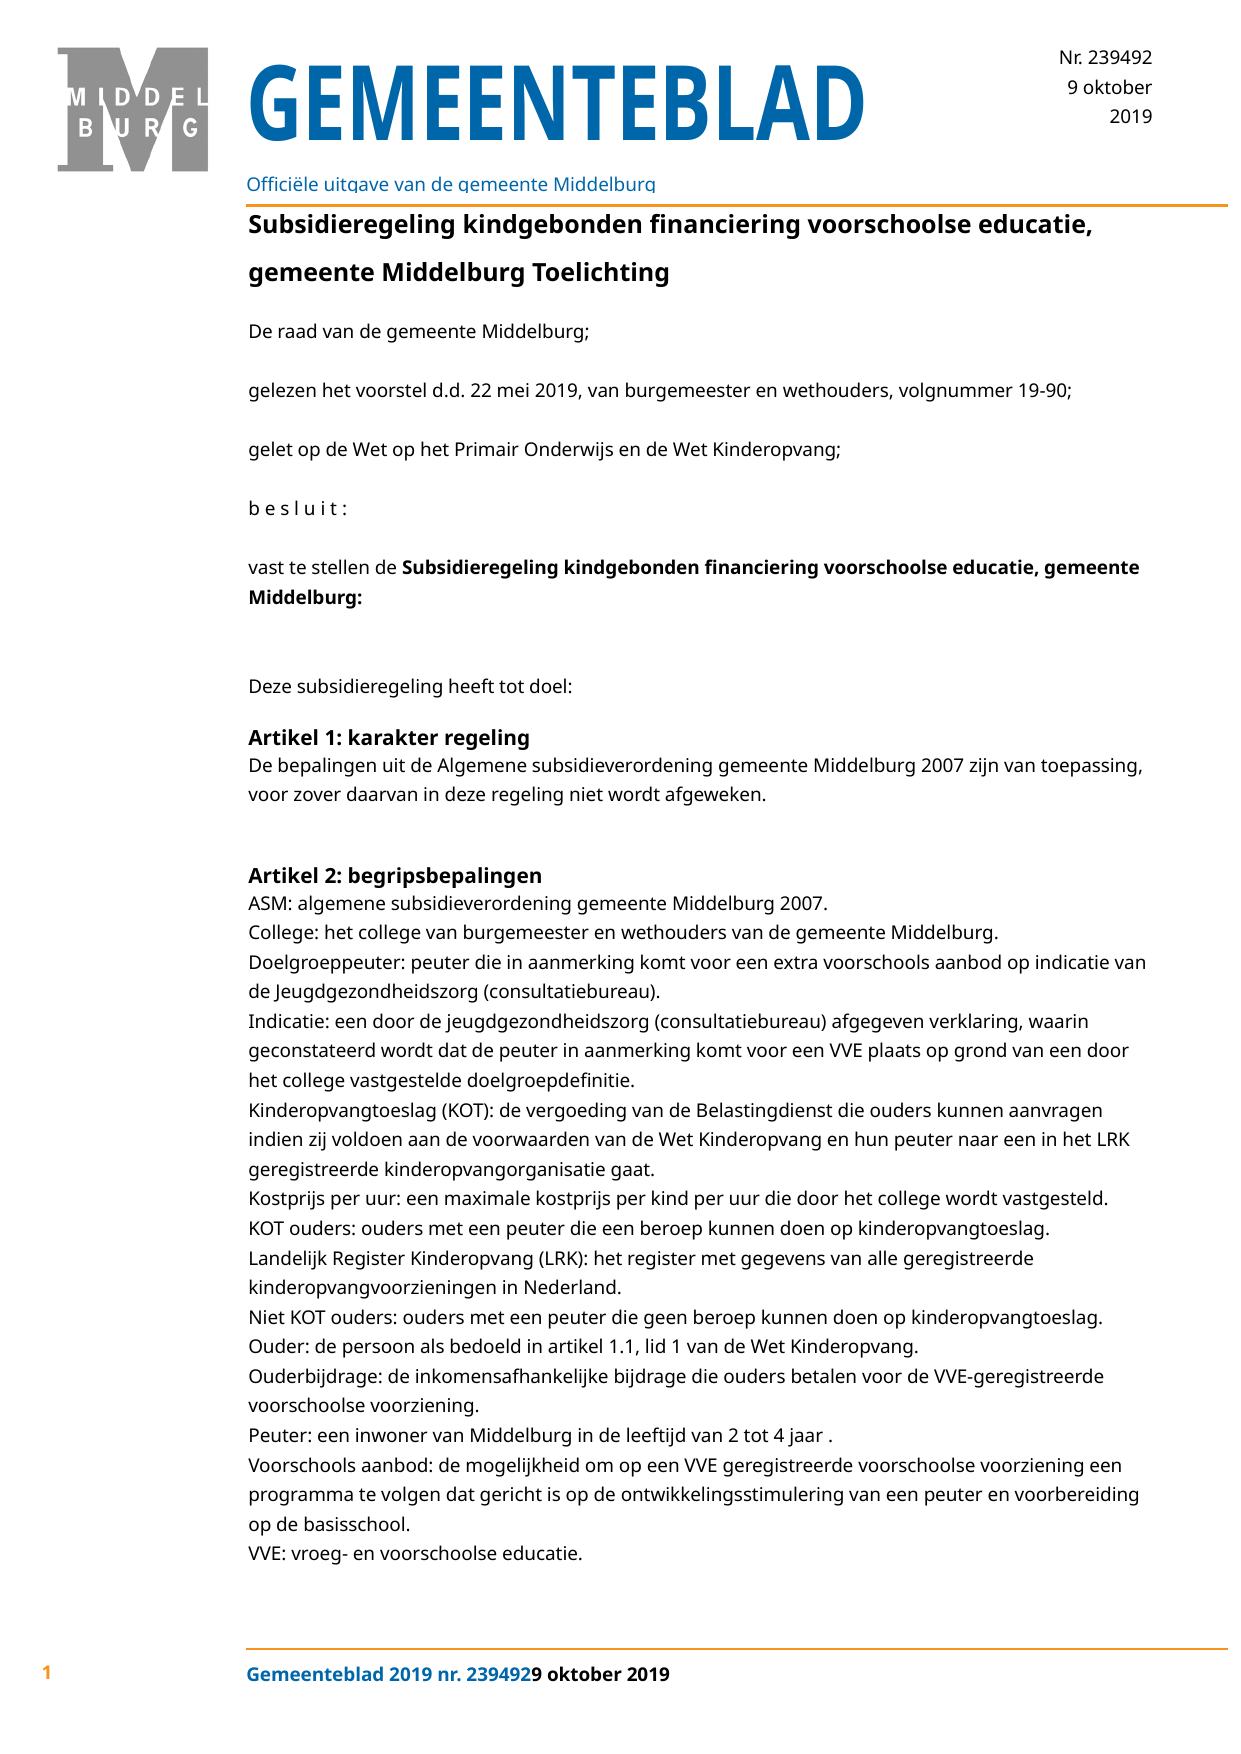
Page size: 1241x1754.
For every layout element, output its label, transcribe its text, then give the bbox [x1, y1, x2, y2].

text Ouderbijdrage: de inkomensafhankelijke bijdrage die ouders betalen voor de VVE-geregistreerde voorschoolse voorziening. [248, 1363, 1152, 1418]
text College: het college van burgemeester en wethouders van de gemeente Middelburg. [248, 919, 1152, 945]
text Indicatie: een door de jeugdgezondheidszorg (consultatiebureau) afgegeven verklaring, waarin geconstateerd wordt dat de peuter in aanmerking komt voor een VVE plaats op grond van een door het college vastgestelde doelgroepdefinitie. [248, 1008, 1152, 1093]
text Artikel 2: begripsbepalingen [248, 861, 1152, 890]
text Voorschools aanbod: de mogelijkheid om op een VVE geregistreerde voorschoolse voorziening een programma te volgen dat gericht is op de ontwikkelingsstimulering van een peuter en voorbereiding op de basisschool. [248, 1452, 1152, 1537]
text Peuter: een inwoner van Middelburg in de leeftijd van 2 tot 4 jaar . [248, 1422, 1152, 1448]
text gelezen het voorstel d.d. 22 mei 2019, van burgemeester en wethouders, volgnummer 19-90; [248, 377, 1152, 403]
text Kostprijs per uur: een maximale kostprijs per kind per uur die door het college wordt vastgesteld. [248, 1186, 1152, 1211]
text gelet op de Wet op het Primair Onderwijs en de Wet Kinderopvang; [248, 436, 1152, 462]
text De raad van de gemeente Middelburg; [248, 318, 1152, 344]
text KOT ouders: ouders met een peuter die een beroep kunnen doen op kinderopvangtoeslag. [248, 1215, 1152, 1241]
text Landelijk Register Kinderopvang (LRK): het register met gegevens van alle geregistreerde kinderopvangvoorzieningen in Nederland. [248, 1245, 1152, 1300]
text Ouder: de persoon als bedoeld in artikel 1.1, lid 1 van de Wet Kinderopvang. [248, 1333, 1152, 1359]
text ASM: algemene subsidieverordening gemeente Middelburg 2007. [248, 890, 1152, 916]
picture [41, 47, 231, 172]
text Deze subsidieregeling heeft tot doel: [248, 673, 1152, 699]
text Subsidieregeling kindgebonden financiering voorschoolse educatie, gemeente Middelburg Toelichting [248, 207, 1152, 288]
text Artikel 1: karakter regeling [248, 723, 1152, 752]
text vast te stellen de Subsidieregeling kindgebonden financiering voorschoolse educatie, gemeente Middelburg: [248, 554, 1152, 610]
text Doelgroeppeuter: peuter die in aanmerking komt voor een extra voorschools aanbod op indicatie van de Jeugdgezondheidszorg (consultatiebureau). [248, 949, 1152, 1004]
text Niet KOT ouders: ouders met een peuter die geen beroep kunnen doen op kinderopvangtoeslag. [248, 1304, 1152, 1330]
text b e s l u i t : [248, 495, 1152, 521]
text Kinderopvangtoeslag (KOT): de vergoeding van de Belastingdienst die ouders kunnen aanvragen indien zij voldoen aan de voorwaarden van de Wet Kinderopvang en hun peuter naar een in het LRK geregistreerde kinderopvangorganisatie gaat. [248, 1097, 1152, 1182]
text VVE: vroeg- en voorschoolse educatie. [248, 1541, 1152, 1566]
text De bepalingen uit de Algemene subsidieverordening gemeente Middelburg 2007 zijn van toepassing, voor zover daarvan in deze regeling niet wordt afgeweken. [248, 752, 1152, 807]
